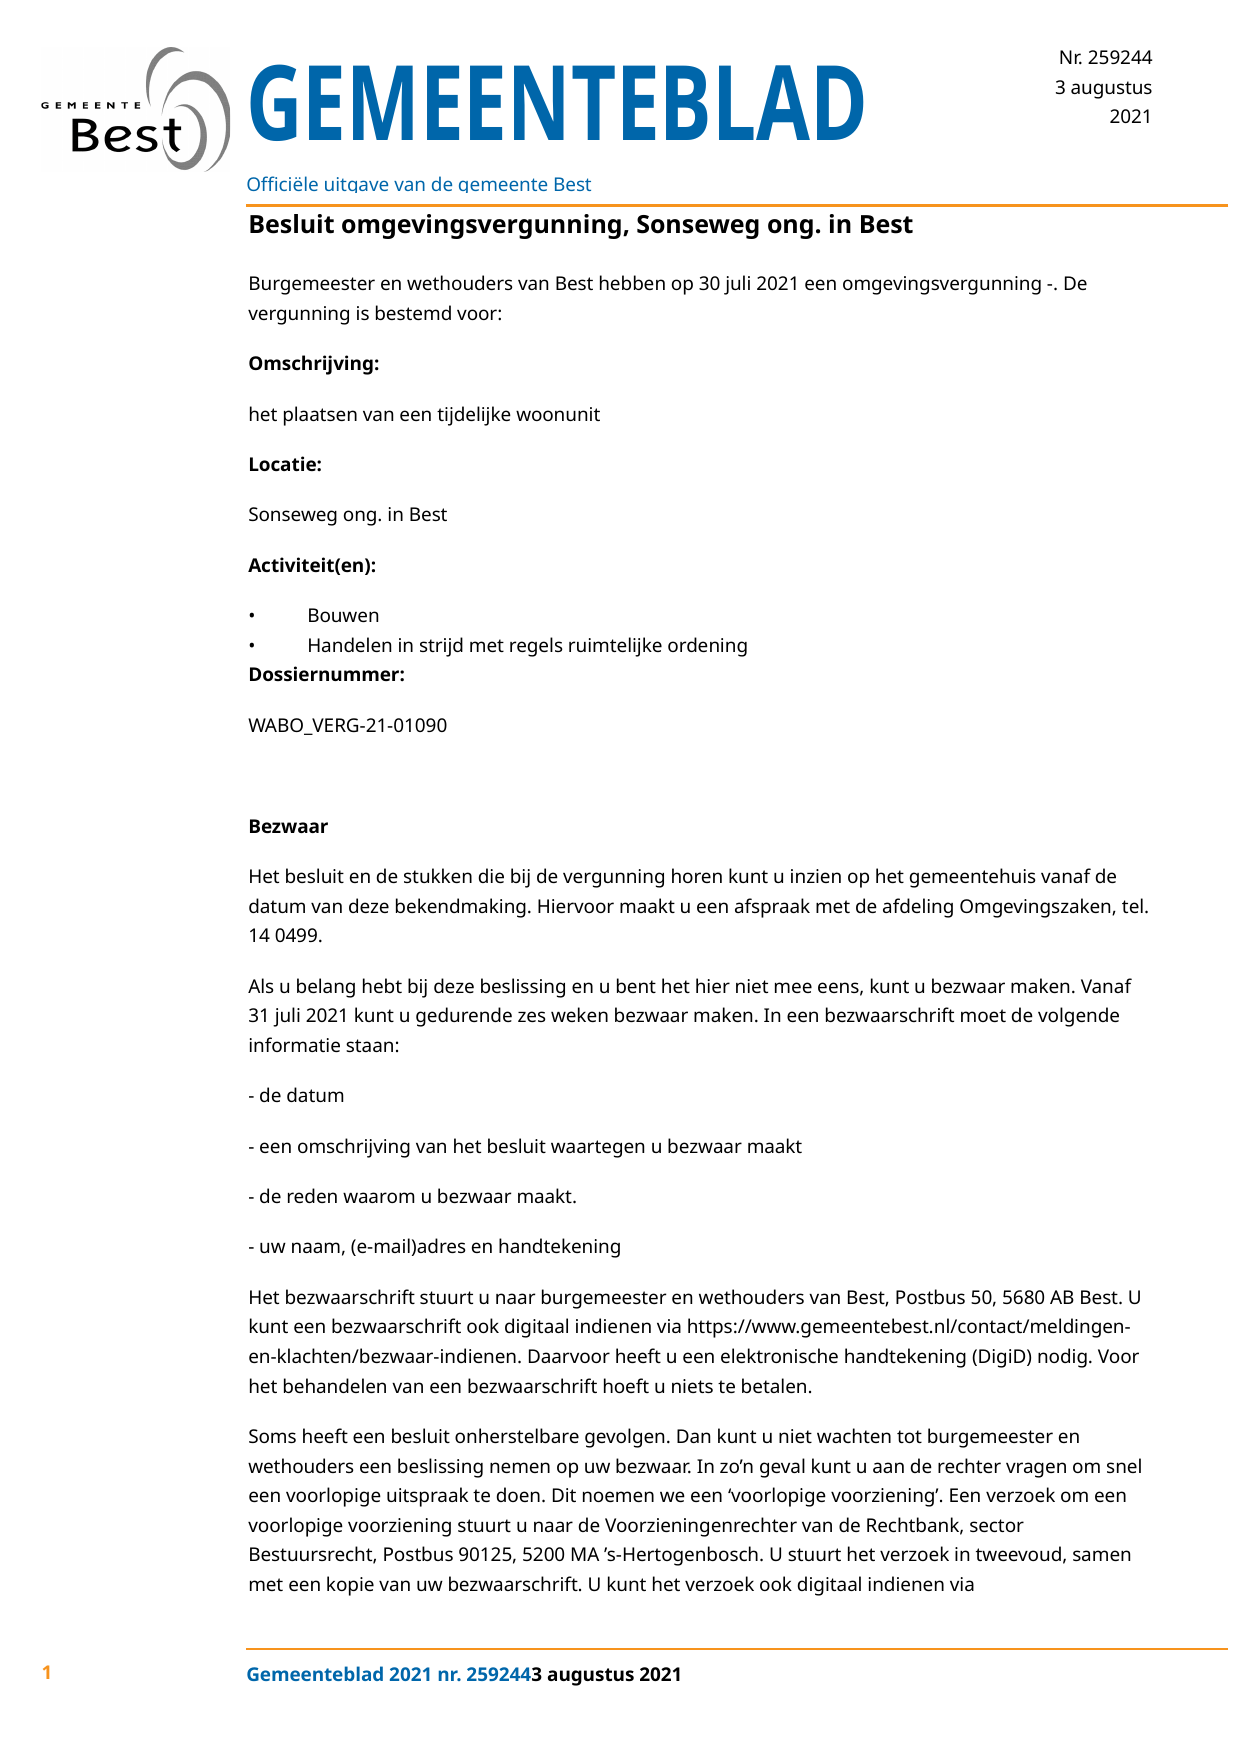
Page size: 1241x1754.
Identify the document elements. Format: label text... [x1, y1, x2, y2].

text - de reden waarom u bezwaar maakt. [248, 1183, 1152, 1209]
text Activiteit(en): [248, 552, 1152, 578]
list Bouwen [248, 602, 1152, 628]
list Handelen in strijd met regels ruimtelijke ordening [248, 632, 1152, 658]
text Soms heeft een besluit onherstelbare gevolgen. Dan kunt u niet wachten tot burgemeester en wethouders een beslissing nemen op uw bezwaar. In zo’n geval kunt u aan de rechter vragen om snel een voorlopige uitspraak te doen. Dit noemen we een ‘voorlopige voorziening’. Een verzoek om een voorlopige voorziening stuurt u naar de Voorzieningenrechter van de Rechtbank, sector Bestuursrecht, Postbus 90125, 5200 MA ’s-Hertogenbosch. U stuurt het verzoek in tweevoud, samen met een kopie van uw bezwaarschrift. U kunt het verzoek ook digitaal indienen via [248, 1423, 1152, 1597]
text Locatie: [248, 451, 1152, 477]
text Sonseweg ong. in Best [248, 502, 1152, 527]
text Als u belang hebt bij deze beslissing en u bent het hier niet mee eens, kunt u bezwaar maken. Vanaf 31 juli 2021 kunt u gedurende zes weken bezwaar maken. In een bezwaarschrift moet de volgende informatie staan: [248, 973, 1152, 1058]
text WABO_VERG-21-01090 [248, 712, 1152, 738]
text Het bezwaarschrift stuurt u naar burgemeester en wethouders van Best, Postbus 50, 5680 AB Best. U kunt een bezwaarschrift ook digitaal indienen via https://www.gemeentebest.nl/contact/meldingen-en-klachten/bezwaar-indienen. Daarvoor heeft u een elektronische handtekening (DigiD) nodig. Voor het behandelen van een bezwaarschrift hoeft u niets te betalen. [248, 1284, 1152, 1398]
text het plaatsen van een tijdelijke woonunit [248, 401, 1152, 426]
text - een omschrijving van het besluit waartegen u bezwaar maakt [248, 1133, 1152, 1158]
text - uw naam, (e-mail)adres en handtekening [248, 1234, 1152, 1259]
text Besluit omgevingsvergunning, Sonseweg ong. in Best [248, 207, 1152, 241]
text Het besluit en de stukken die bij de vergunning horen kunt u inzien op het gemeentehuis vanaf de datum van deze bekendmaking. Hiervoor maakt u een afspraak met de afdeling Omgevingszaken, tel. 14 0499. [248, 863, 1152, 948]
picture [41, 47, 231, 172]
text Burgemeester en wethouders van Best hebben op 30 juli 2021 een omgevingsvergunning -. De vergunning is bestemd voor: [248, 270, 1152, 326]
text Dossiernummer: [248, 662, 1152, 687]
text - de datum [248, 1082, 1152, 1108]
text Bezwaar [248, 813, 1152, 838]
text Omschrijving: [248, 350, 1152, 376]
